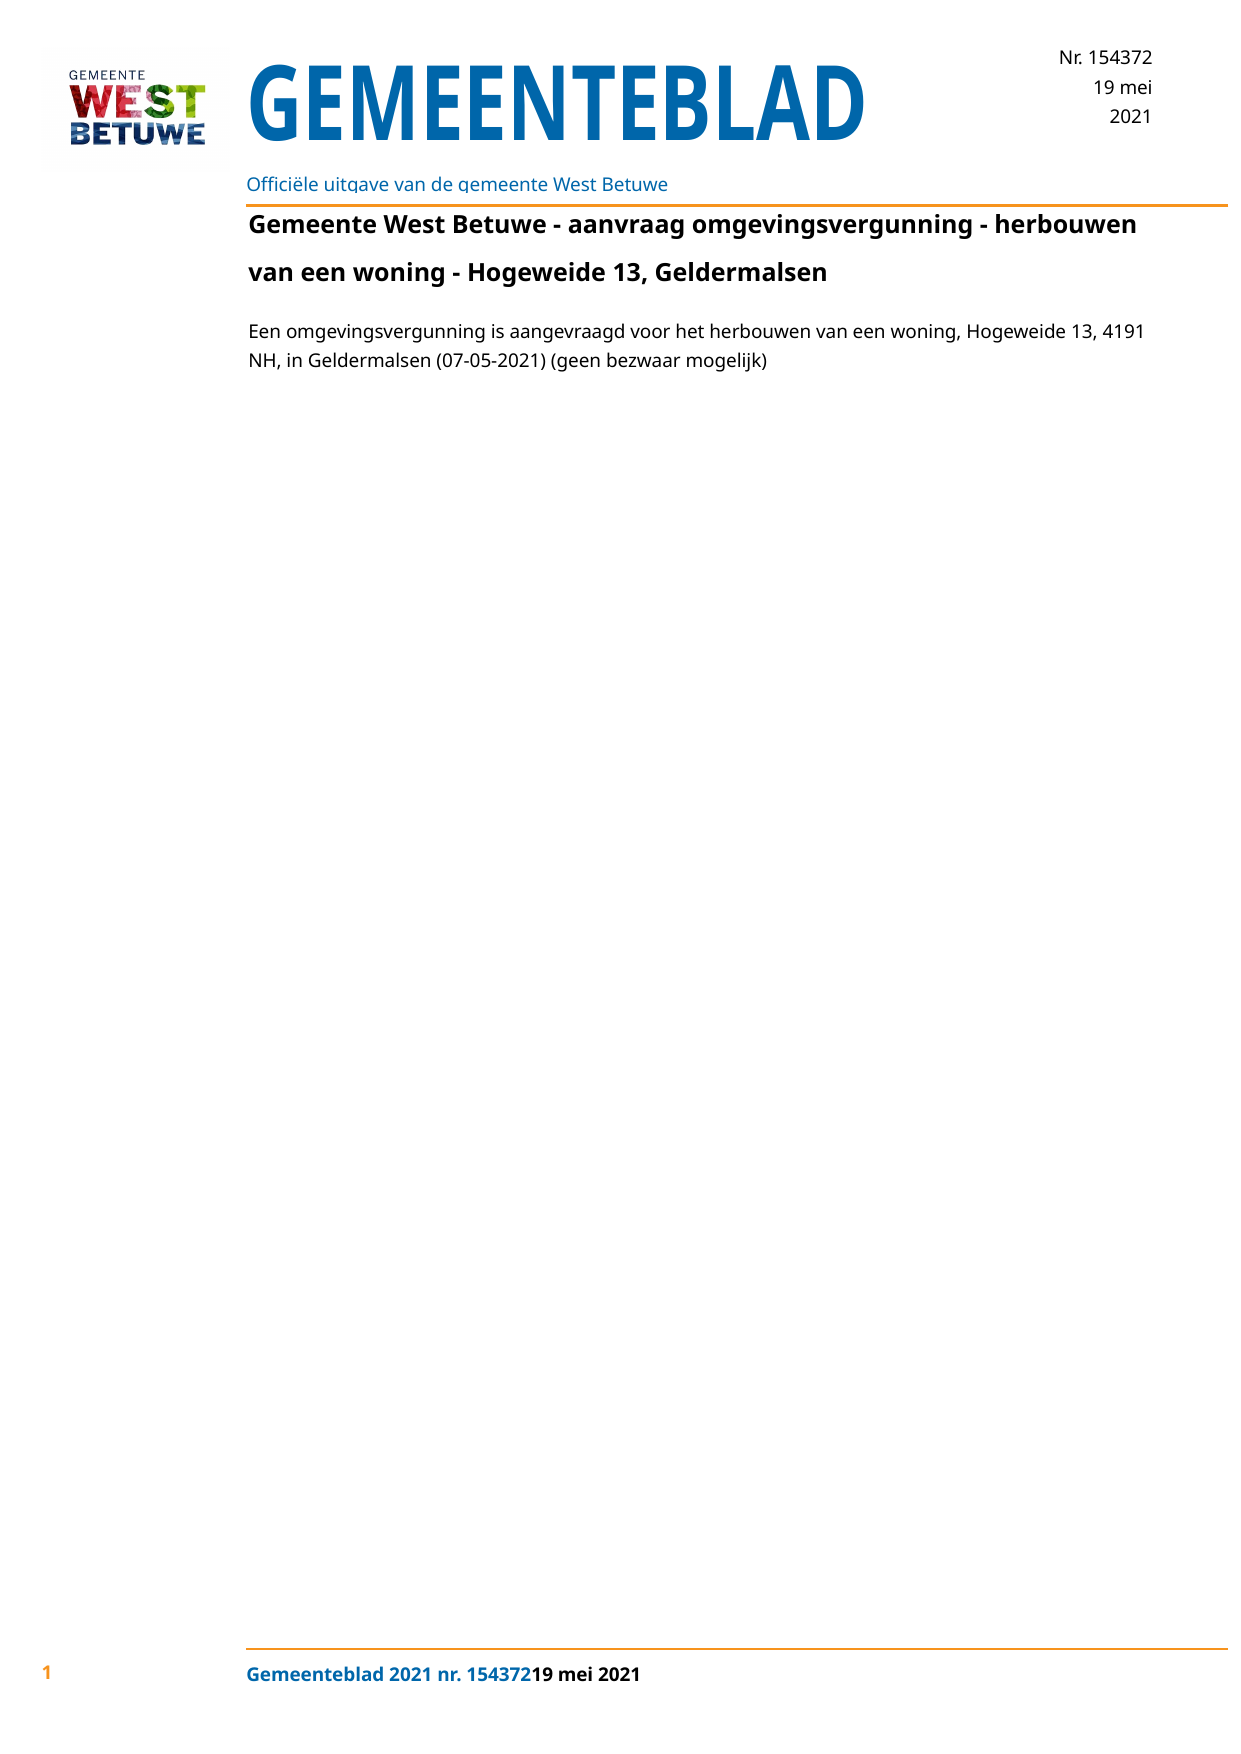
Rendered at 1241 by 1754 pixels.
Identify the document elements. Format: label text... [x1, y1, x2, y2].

text Een omgevingsvergunning is aangevraagd voor het herbouwen van een woning, Hogeweide 13, 4191 NH, in Geldermalsen (07-05-2021) (geen bezwaar mogelijk) [248, 318, 1152, 373]
picture [41, 47, 231, 172]
text Gemeente West Betuwe - aanvraag omgevingsvergunning - herbouwen van een woning - Hogeweide 13, Geldermalsen [248, 207, 1152, 288]
